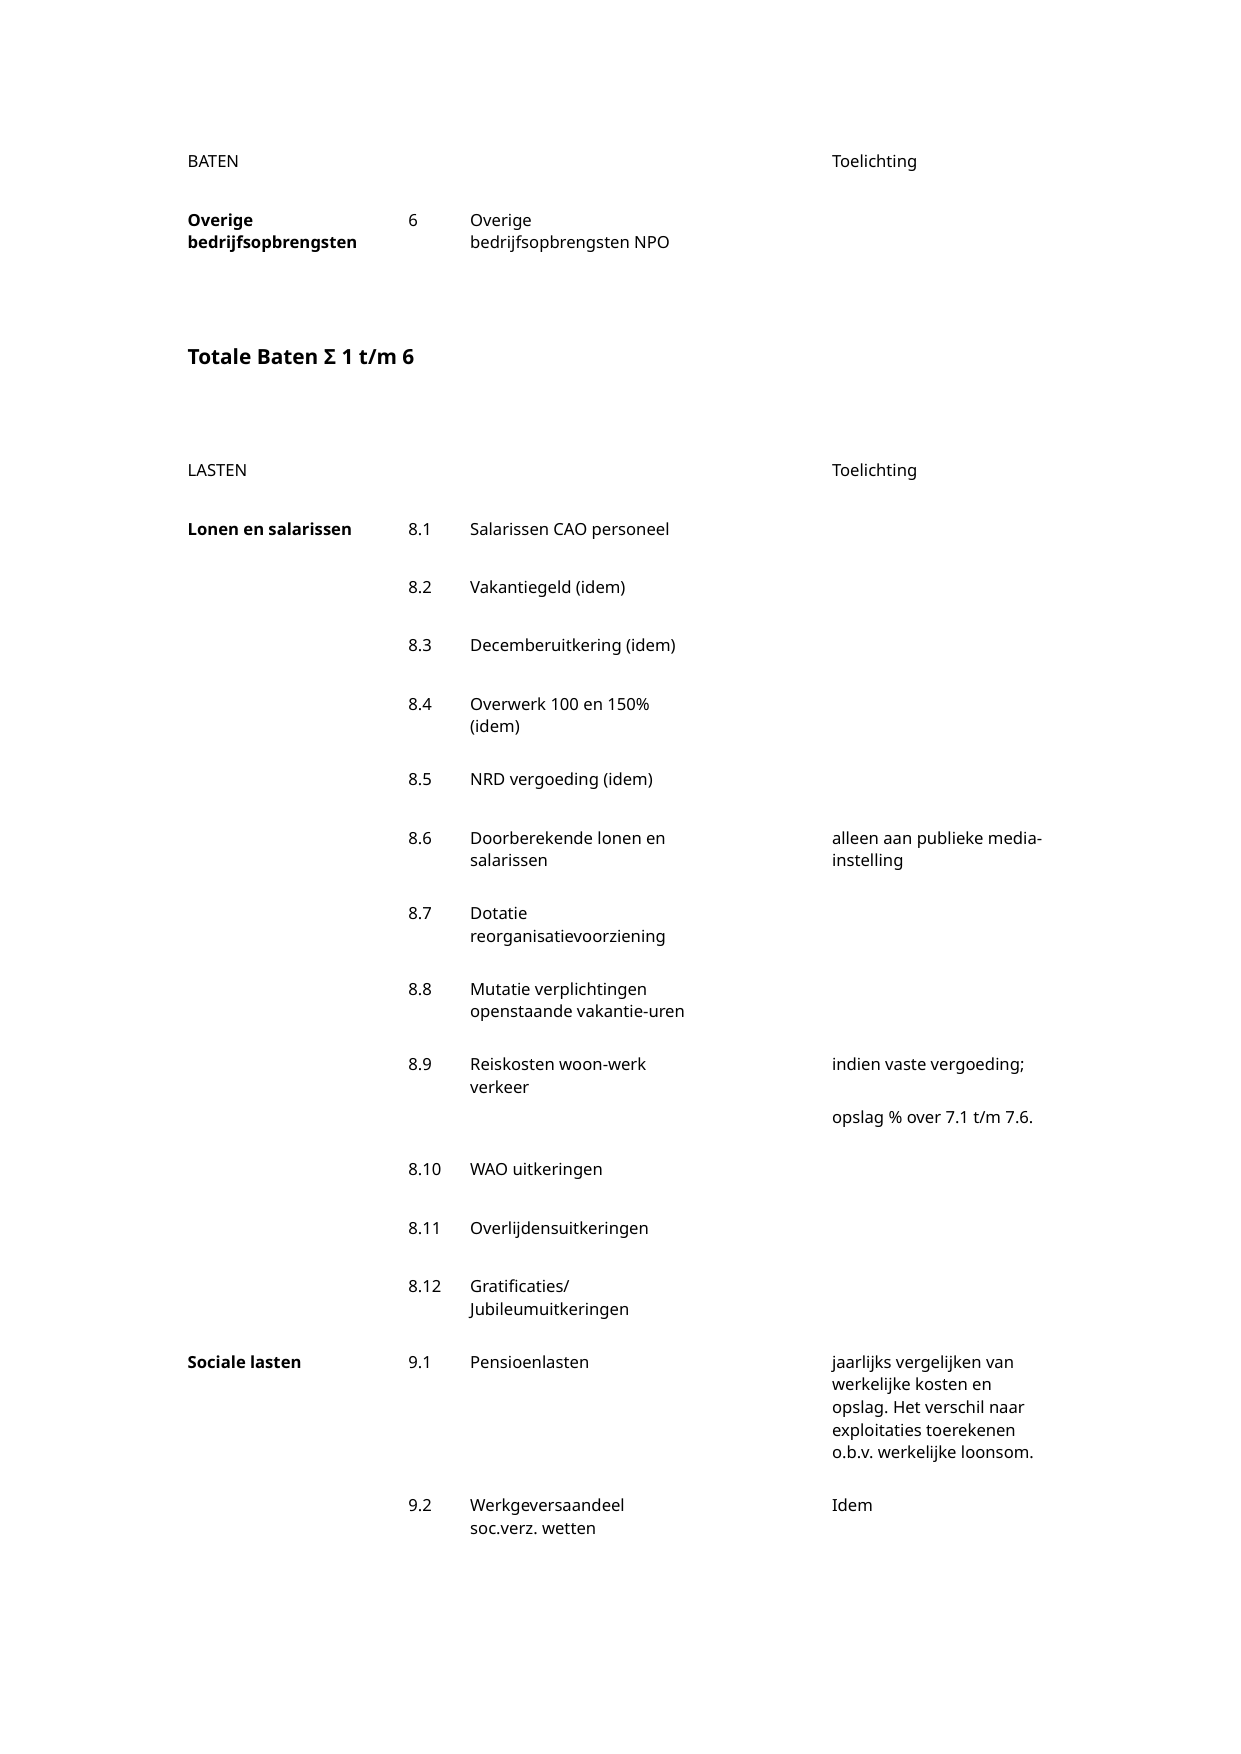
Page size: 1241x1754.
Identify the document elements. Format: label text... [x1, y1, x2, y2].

table_cell [832, 902, 1053, 977]
table_cell [832, 977, 1053, 1052]
table_cell [188, 768, 408, 826]
table_cell [832, 768, 1053, 826]
table_cell [832, 209, 1053, 284]
table_cell [691, 902, 832, 977]
table_cell [188, 1275, 408, 1350]
table_cell Dotatie reorganisatievoorziening [470, 902, 691, 977]
table_cell 8.9 [408, 1053, 470, 1158]
table_cell alleen aan publieke media-instelling [832, 826, 1053, 902]
table_cell Overige bedrijfsopbrengsten [188, 209, 408, 284]
table_cell [188, 576, 408, 634]
table_cell [188, 902, 408, 977]
table_cell Lonen en salarissen [188, 517, 408, 576]
table_cell [691, 1275, 832, 1350]
table_cell [832, 517, 1053, 576]
table_cell Overige bedrijfsopbrengsten NPO [470, 209, 691, 284]
table_cell Idem [832, 1494, 1053, 1569]
table_cell [188, 1053, 408, 1158]
table_cell 8.1 [408, 517, 470, 576]
table_cell Decemberuitkering (idem) [470, 634, 691, 692]
table_cell Pensioenlasten [470, 1350, 691, 1494]
table_cell 8.10 [408, 1158, 470, 1216]
table_cell [188, 977, 408, 1052]
table_cell [691, 576, 832, 634]
table_cell 8.5 [408, 768, 470, 826]
table_cell [188, 826, 408, 902]
table_cell [188, 1494, 408, 1569]
table_cell Sociale lasten [188, 1350, 408, 1494]
table_cell 9.1 [408, 1350, 470, 1494]
table_cell Doorberekende lonen en salarissen [470, 826, 691, 902]
table_cell Overwerk 100 en 150% (idem) [470, 693, 691, 768]
table_cell [832, 634, 1053, 692]
table_cell Vakantiegeld (idem) [470, 576, 691, 634]
table_cell indien vaste vergoeding; opslag % over 7.1 t/m 7.6. [832, 1053, 1053, 1158]
table_cell [832, 1216, 1053, 1275]
table_cell WAO uitkeringen [470, 1158, 691, 1216]
table_cell [832, 1275, 1053, 1350]
table_cell [691, 517, 832, 576]
table_cell 9.2 [408, 1494, 470, 1569]
table_cell [691, 209, 832, 284]
table_cell NRD vergoeding (idem) [470, 768, 691, 826]
table_cell 8.11 [408, 1216, 470, 1275]
table_cell [691, 693, 832, 768]
table_cell Mutatie verplichtingen openstaande vakantie-uren [470, 977, 691, 1052]
table_cell [691, 1350, 832, 1494]
table_header Toelichting [832, 459, 1053, 517]
table_cell [691, 826, 832, 902]
table_cell Salarissen CAO personeel [470, 517, 691, 576]
table_cell [691, 634, 832, 692]
table_cell [832, 576, 1053, 634]
table_header [470, 150, 691, 208]
table_cell [691, 1216, 832, 1275]
table_header [408, 459, 470, 517]
table_cell [691, 1494, 832, 1569]
table_cell Overlijdensuitkeringen [470, 1216, 691, 1275]
table_header [470, 459, 691, 517]
table_cell [832, 1158, 1053, 1216]
table_cell [691, 1053, 832, 1158]
table_cell Werkgeversaandeel soc.verz. wetten [470, 1494, 691, 1569]
table_cell [691, 768, 832, 826]
table_cell [832, 693, 1053, 768]
table_cell Reiskosten woon-werk verkeer [470, 1053, 691, 1158]
table_cell 8.4 [408, 693, 470, 768]
table_cell 6 [408, 209, 470, 284]
table_cell 8.7 [408, 902, 470, 977]
text Totale Baten Σ 1 t/m 6 [187, 342, 1053, 371]
table_cell [188, 1158, 408, 1216]
table_header LASTEN [188, 459, 408, 517]
table_cell [188, 1216, 408, 1275]
table_cell [691, 1158, 832, 1216]
table_header [691, 150, 832, 208]
table_cell 8.3 [408, 634, 470, 692]
table_header [408, 150, 470, 208]
table_cell [691, 977, 832, 1052]
table_header [691, 459, 832, 517]
table_cell 8.8 [408, 977, 470, 1052]
table_cell Gratificaties/Jubileumuitkeringen [470, 1275, 691, 1350]
table_header Toelichting [832, 150, 1053, 208]
table_cell 8.6 [408, 826, 470, 902]
table_cell [188, 693, 408, 768]
table_cell 8.12 [408, 1275, 470, 1350]
table_header BATEN [188, 150, 408, 208]
table_cell [188, 634, 408, 692]
table_cell jaarlijks vergelijken van werkelijke kosten en opslag. Het verschil naar exploitaties toerekenen o.b.v. werkelijke loonsom. [832, 1350, 1053, 1494]
table_cell 8.2 [408, 576, 470, 634]
